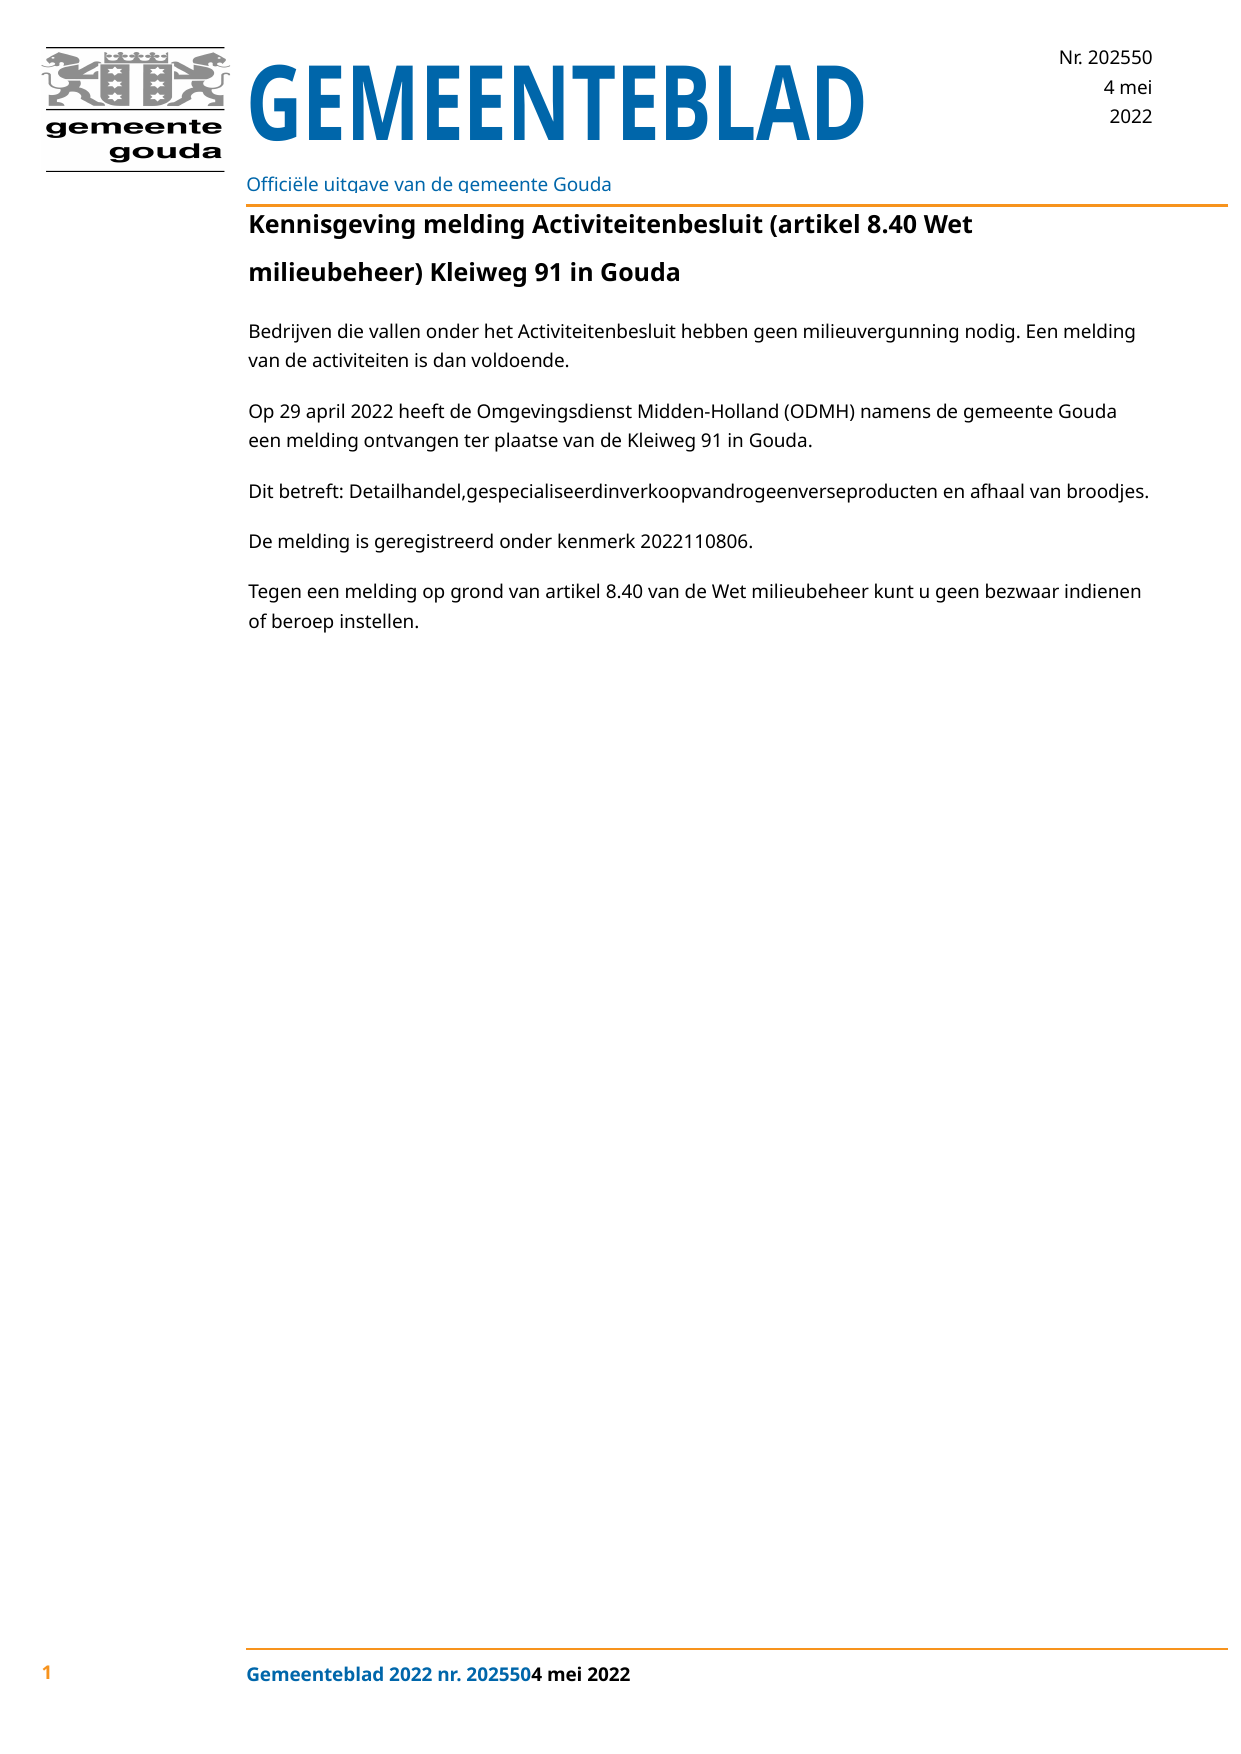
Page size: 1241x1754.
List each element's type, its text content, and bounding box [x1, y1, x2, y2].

text Kennisgeving melding Activiteitenbesluit (artikel 8.40 Wet milieubeheer) Kleiweg 91 in Gouda [248, 207, 1152, 288]
text Dit betreft: Detailhandel,gespecialiseerdinverkoopvandrogeenverseproducten en afhaal van broodjes. [248, 478, 1152, 504]
picture [41, 47, 231, 172]
text Op 29 april 2022 heeft de Omgevingsdienst Midden-Holland (ODMH) namens de gemeente Gouda een melding ontvangen ter plaatse van de Kleiweg 91 in Gouda. [248, 398, 1152, 453]
text De melding is geregistreerd onder kenmerk 2022110806. [248, 528, 1152, 554]
text Bedrijven die vallen onder het Activiteitenbesluit hebben geen milieuvergunning nodig. Een melding van de activiteiten is dan voldoende. [248, 318, 1152, 373]
text Tegen een melding op grond van artikel 8.40 van de Wet milieubeheer kunt u geen bezwaar indienen of beroep instellen. [248, 579, 1152, 634]
